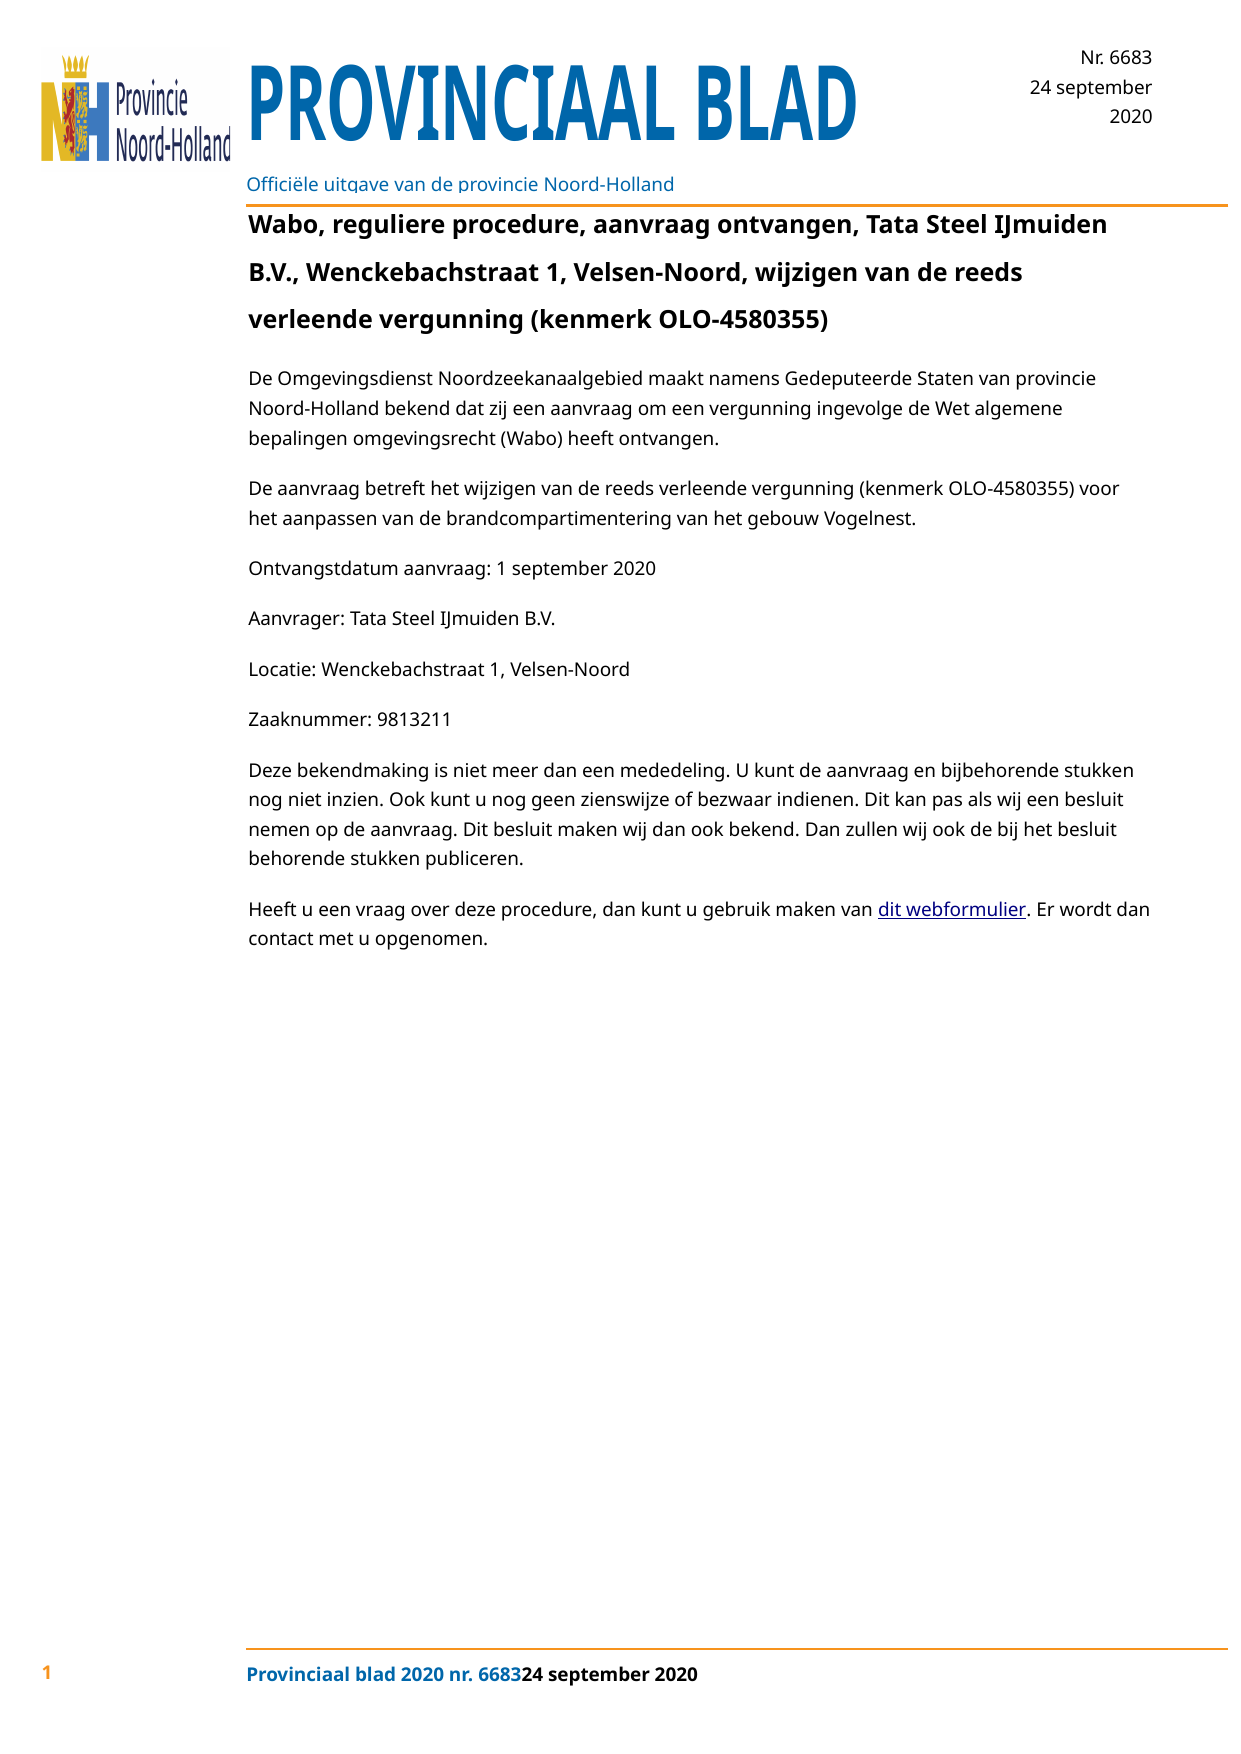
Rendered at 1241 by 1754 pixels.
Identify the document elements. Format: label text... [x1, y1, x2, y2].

text Zaaknummer: 9813211 [248, 706, 1152, 732]
text Heeft u een vraag over deze procedure, dan kunt u gebruik maken van dit webformulier. Er wordt dan contact met u opgenomen. [248, 896, 1152, 951]
picture [41, 47, 231, 172]
text Locatie: Wenckebachstraat 1, Velsen-Noord [248, 656, 1152, 682]
text De Omgevingsdienst Noordzeekanaalgebied maakt namens Gedeputeerde Staten van provincie Noord-Holland bekend dat zij een aanvraag om een vergunning ingevolge de Wet algemene bepalingen omgevingsrecht (Wabo) heeft ontvangen. [248, 366, 1152, 450]
text Ontvangstdatum aanvraag: 1 september 2020 [248, 555, 1152, 581]
text Wabo, reguliere procedure, aanvraag ontvangen, Tata Steel IJmuiden B.V., Wenckebachstraat 1, Velsen-Noord, wijzigen van de reeds verleende vergunning (kenmerk OLO-4580355) [248, 207, 1152, 336]
text De aanvraag betreft het wijzigen van de reeds verleende vergunning (kenmerk OLO-4580355) voor het aanpassen van de brandcompartimentering van het gebouw Vogelnest. [248, 475, 1152, 530]
text Aanvrager: Tata Steel IJmuiden B.V. [248, 606, 1152, 631]
text Deze bekendmaking is niet meer dan een mededeling. U kunt de aanvraag en bijbehorende stukken nog niet inzien. Ook kunt u nog geen zienswijze of bezwaar indienen. Dit kan pas als wij een besluit nemen op de aanvraag. Dit besluit maken wij dan ook bekend. Dan zullen wij ook de bij het besluit behorende stukken publiceren. [248, 757, 1152, 871]
